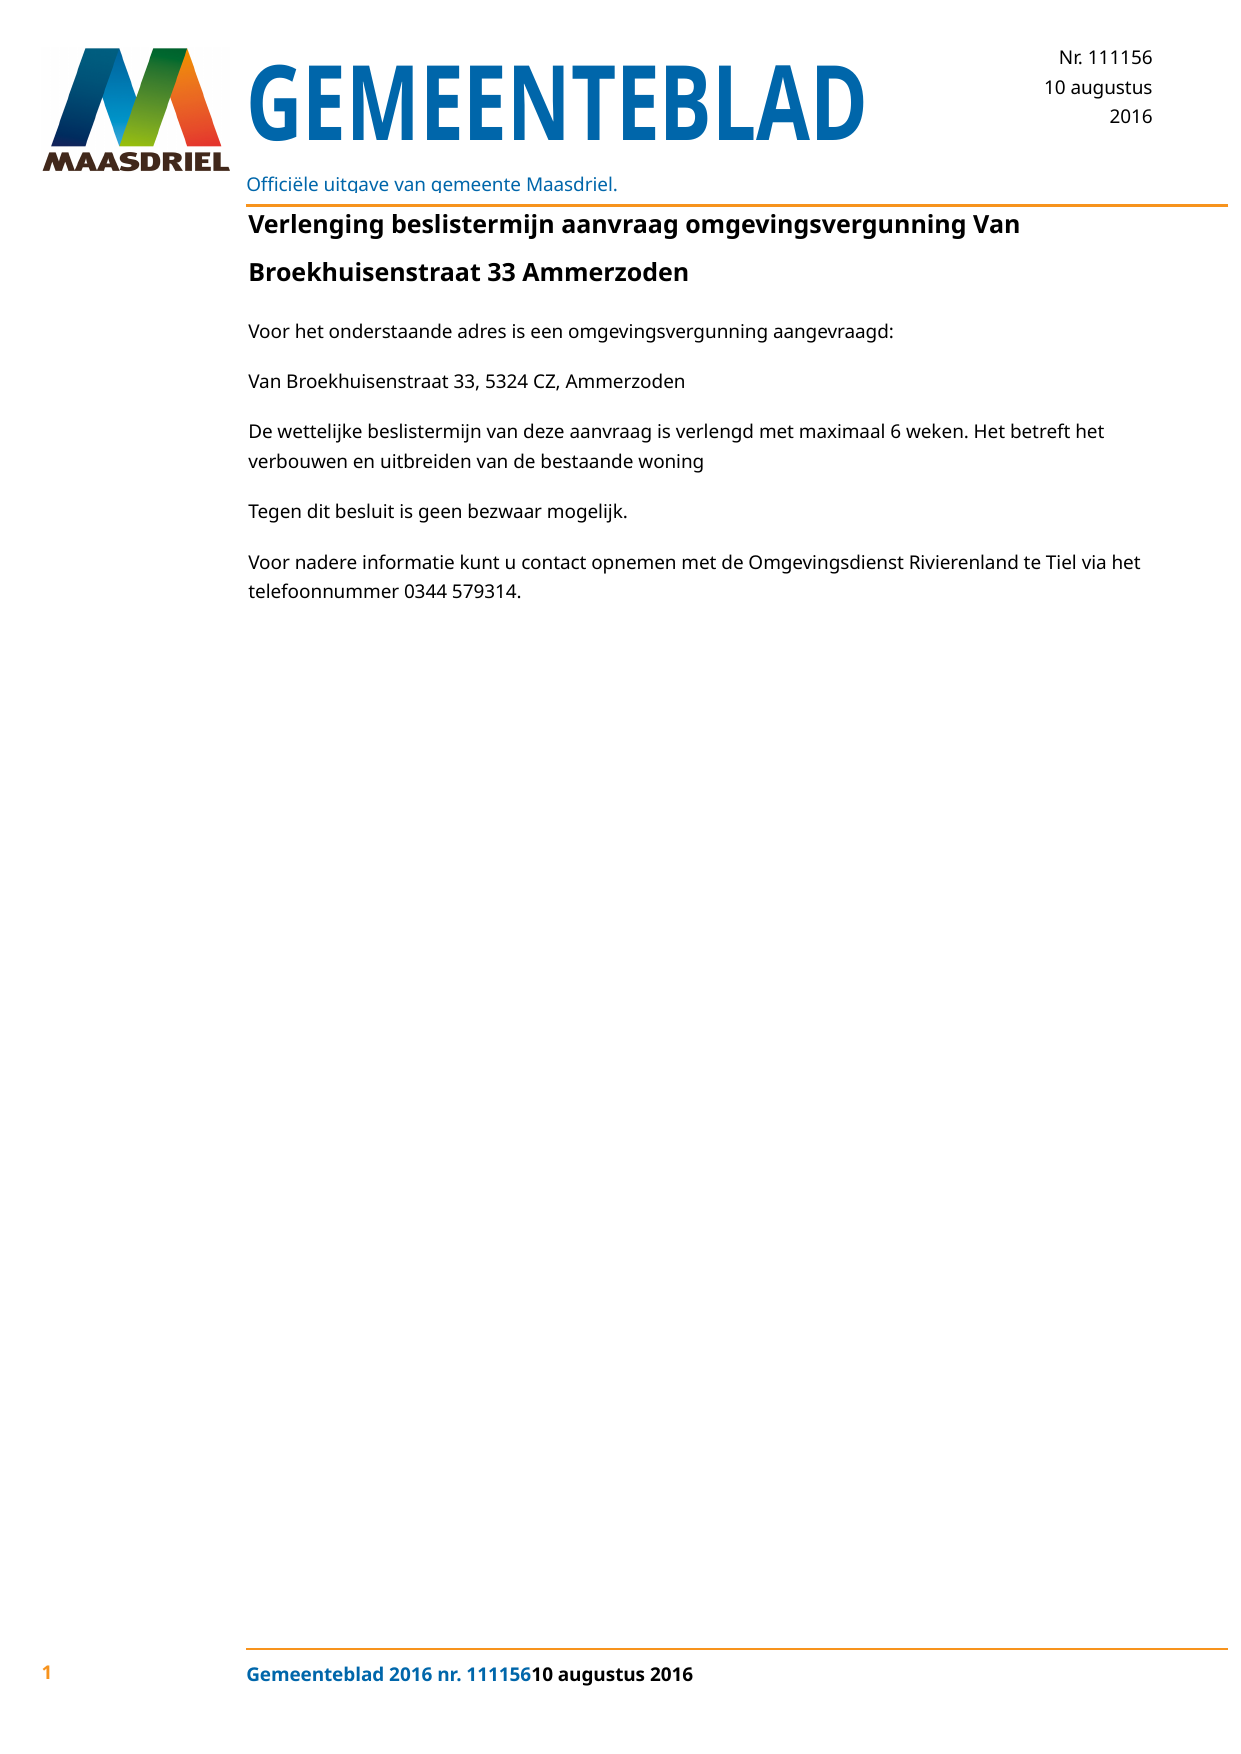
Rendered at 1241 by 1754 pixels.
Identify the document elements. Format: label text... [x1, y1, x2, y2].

text Voor nadere informatie kunt u contact opnemen met de Omgevingsdienst Rivierenland te Tiel via het telefoonnummer 0344 579314. [248, 549, 1152, 604]
text De wettelijke beslistermijn van deze aanvraag is verlengd met maximaal 6 weken. Het betreft het verbouwen en uitbreiden van de bestaande woning [248, 419, 1152, 474]
text Tegen dit besluit is geen bezwaar mogelijk. [248, 499, 1152, 524]
text Verlenging beslistermijn aanvraag omgevingsvergunning Van Broekhuisenstraat 33 Ammerzoden [248, 207, 1152, 288]
text Van Broekhuisenstraat 33, 5324 CZ, Ammerzoden [248, 368, 1152, 394]
picture [41, 47, 231, 172]
text Voor het onderstaande adres is een omgevingsvergunning aangevraagd: [248, 318, 1152, 344]
